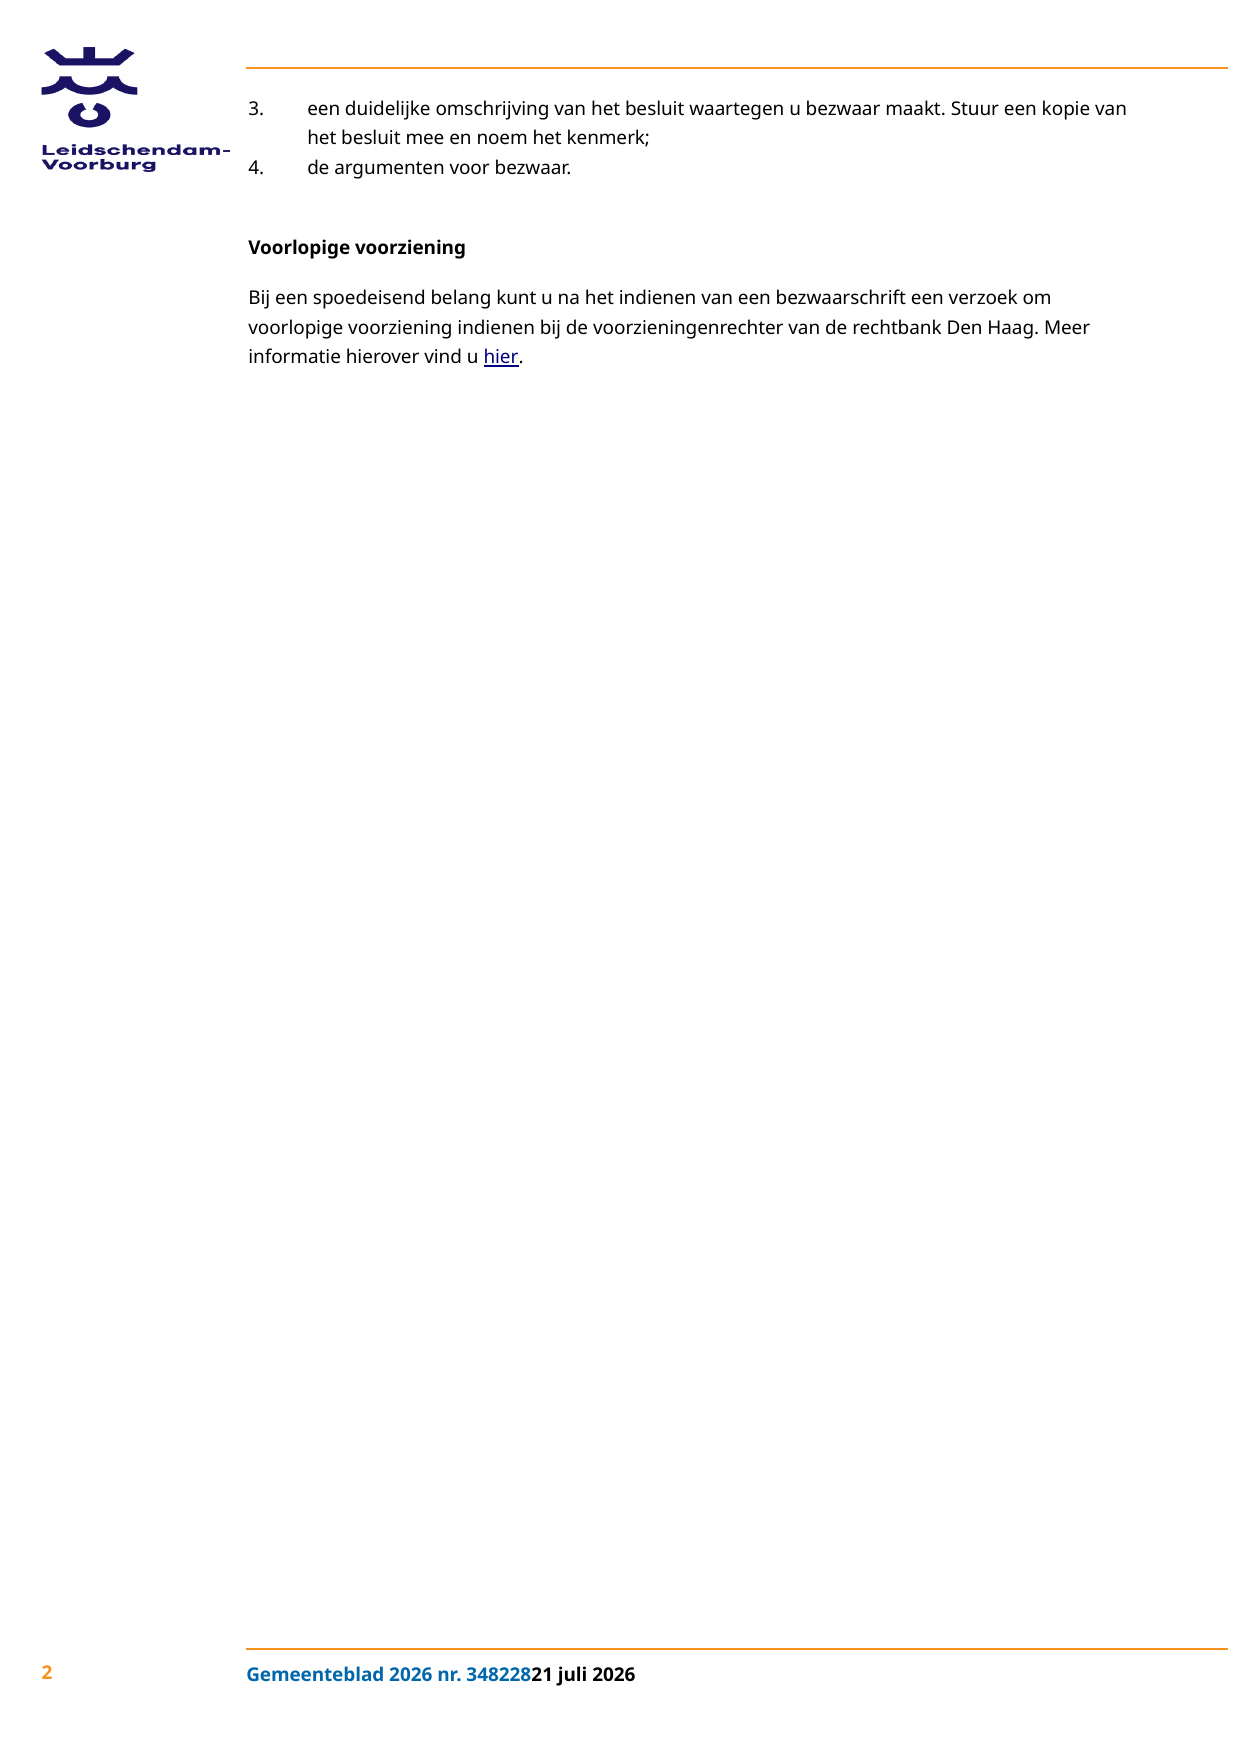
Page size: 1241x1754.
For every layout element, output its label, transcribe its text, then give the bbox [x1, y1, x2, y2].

list een duidelijke omschrijving van het besluit waartegen u bezwaar maakt. Stuur een kopie van het besluit mee en noem het kenmerk; [248, 95, 1152, 150]
text Voorlopige voorziening [248, 234, 1152, 260]
text Bij een spoedeisend belang kunt u na het indienen van een bezwaarschrift een verzoek om voorlopige voorziening indienen bij de voorzieningenrechter van de rechtbank Den Haag. Meer informatie hierover vind u hier. [248, 284, 1152, 369]
list de argumenten voor bezwaar. [248, 154, 1152, 180]
picture [41, 47, 231, 172]
